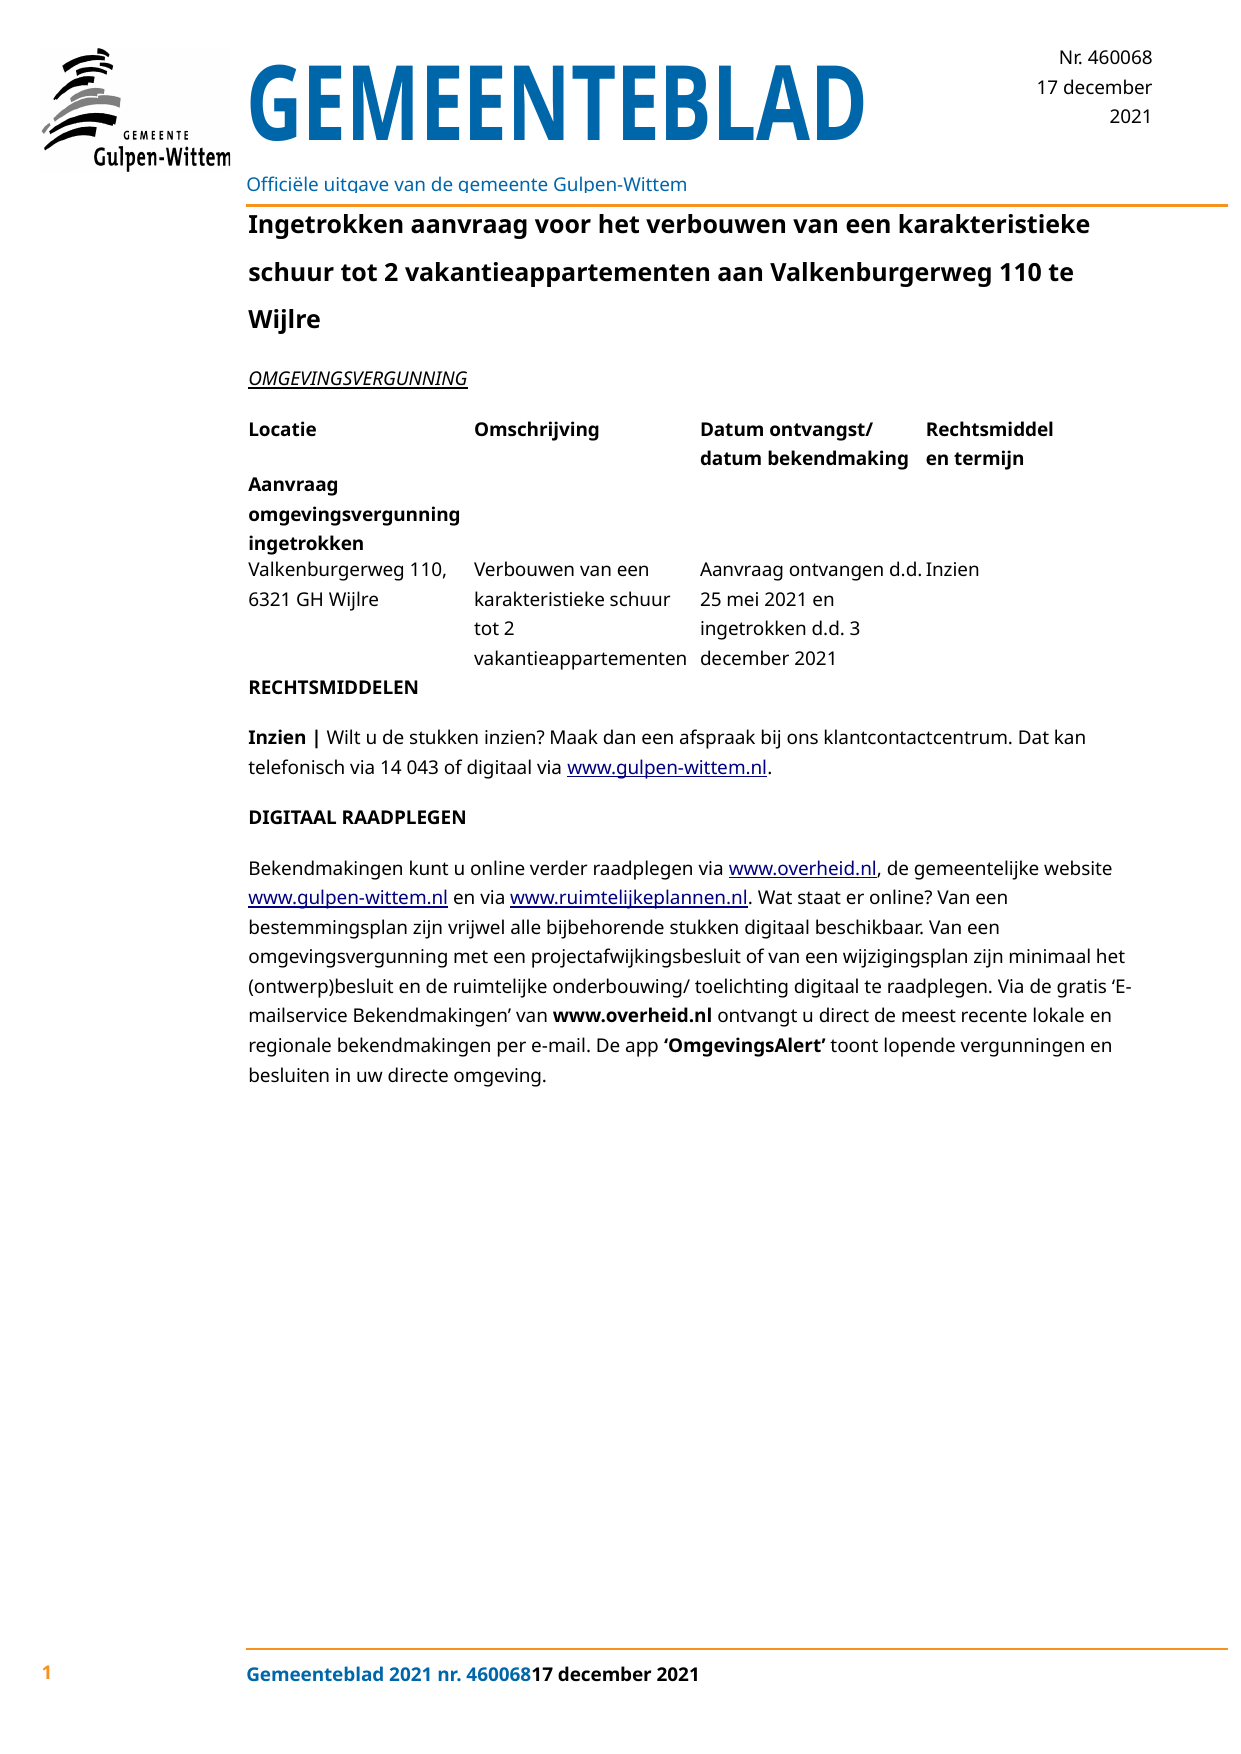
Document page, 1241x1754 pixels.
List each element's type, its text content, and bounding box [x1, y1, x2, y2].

text Bekendmakingen kunt u online verder raadplegen via www.overheid.nl, de gemeentelijke website www.gulpen-wittem.nl en via www.ruimtelijkeplannen.nl. Wat staat er online? Van een bestemmingsplan zijn vrijwel alle bijbehorende stukken digitaal beschikbaar. Van een omgevingsvergunning met een projectafwijkingsbesluit of van een wijzigingsplan zijn minimaal het (ontwerp)besluit en de ruimtelijke onderbouwing/ toelichting digitaal te raadplegen. Via de gratis ‘E-mailservice Bekendmakingen’ van www.overheid.nl ontvangt u direct de meest recente lokale en regionale bekendmakingen per e-mail. De app ‘OmgevingsAlert’ toont lopende vergunningen en besluiten in uw directe omgeving. [248, 855, 1152, 1088]
table_cell Valkenburgerweg 110, 6321 GH Wijlre [248, 556, 474, 671]
text OMGEVINGSVERGUNNING [248, 366, 1152, 391]
text Inzien | Wilt u de stukken inzien? Maak dan een afspraak bij ons klantcontactcentrum. Dat kan telefonisch via 14 043 of digitaal via www.gulpen-wittem.nl. [248, 724, 1152, 780]
table_header Rechtsmiddel en termijn [926, 416, 1152, 471]
table_cell [474, 471, 700, 556]
table_cell Aanvraag omgevingsvergunning ingetrokken [248, 471, 474, 556]
table_cell Aanvraag ontvangen d.d. 25 mei 2021 en ingetrokken d.d. 3 december 2021 [700, 556, 926, 671]
text Ingetrokken aanvraag voor het verbouwen van een karakteristieke schuur tot 2 vakantieappartementen aan Valkenburgerweg 110 te Wijlre [248, 207, 1152, 336]
table_header Omschrijving [474, 416, 700, 471]
table_cell Verbouwen van een karakteristieke schuur tot 2 vakantieappartementen [474, 556, 700, 671]
table_cell Inzien [926, 556, 1152, 671]
picture [41, 47, 231, 172]
table_header Datum ontvangst/ datum bekendmaking [700, 416, 926, 471]
table_cell [926, 471, 1152, 556]
text RECHTSMIDDELEN [248, 674, 1152, 700]
table_cell [700, 471, 926, 556]
table_header Locatie [248, 416, 474, 471]
text DIGITAAL RAADPLEGEN [248, 804, 1152, 830]
